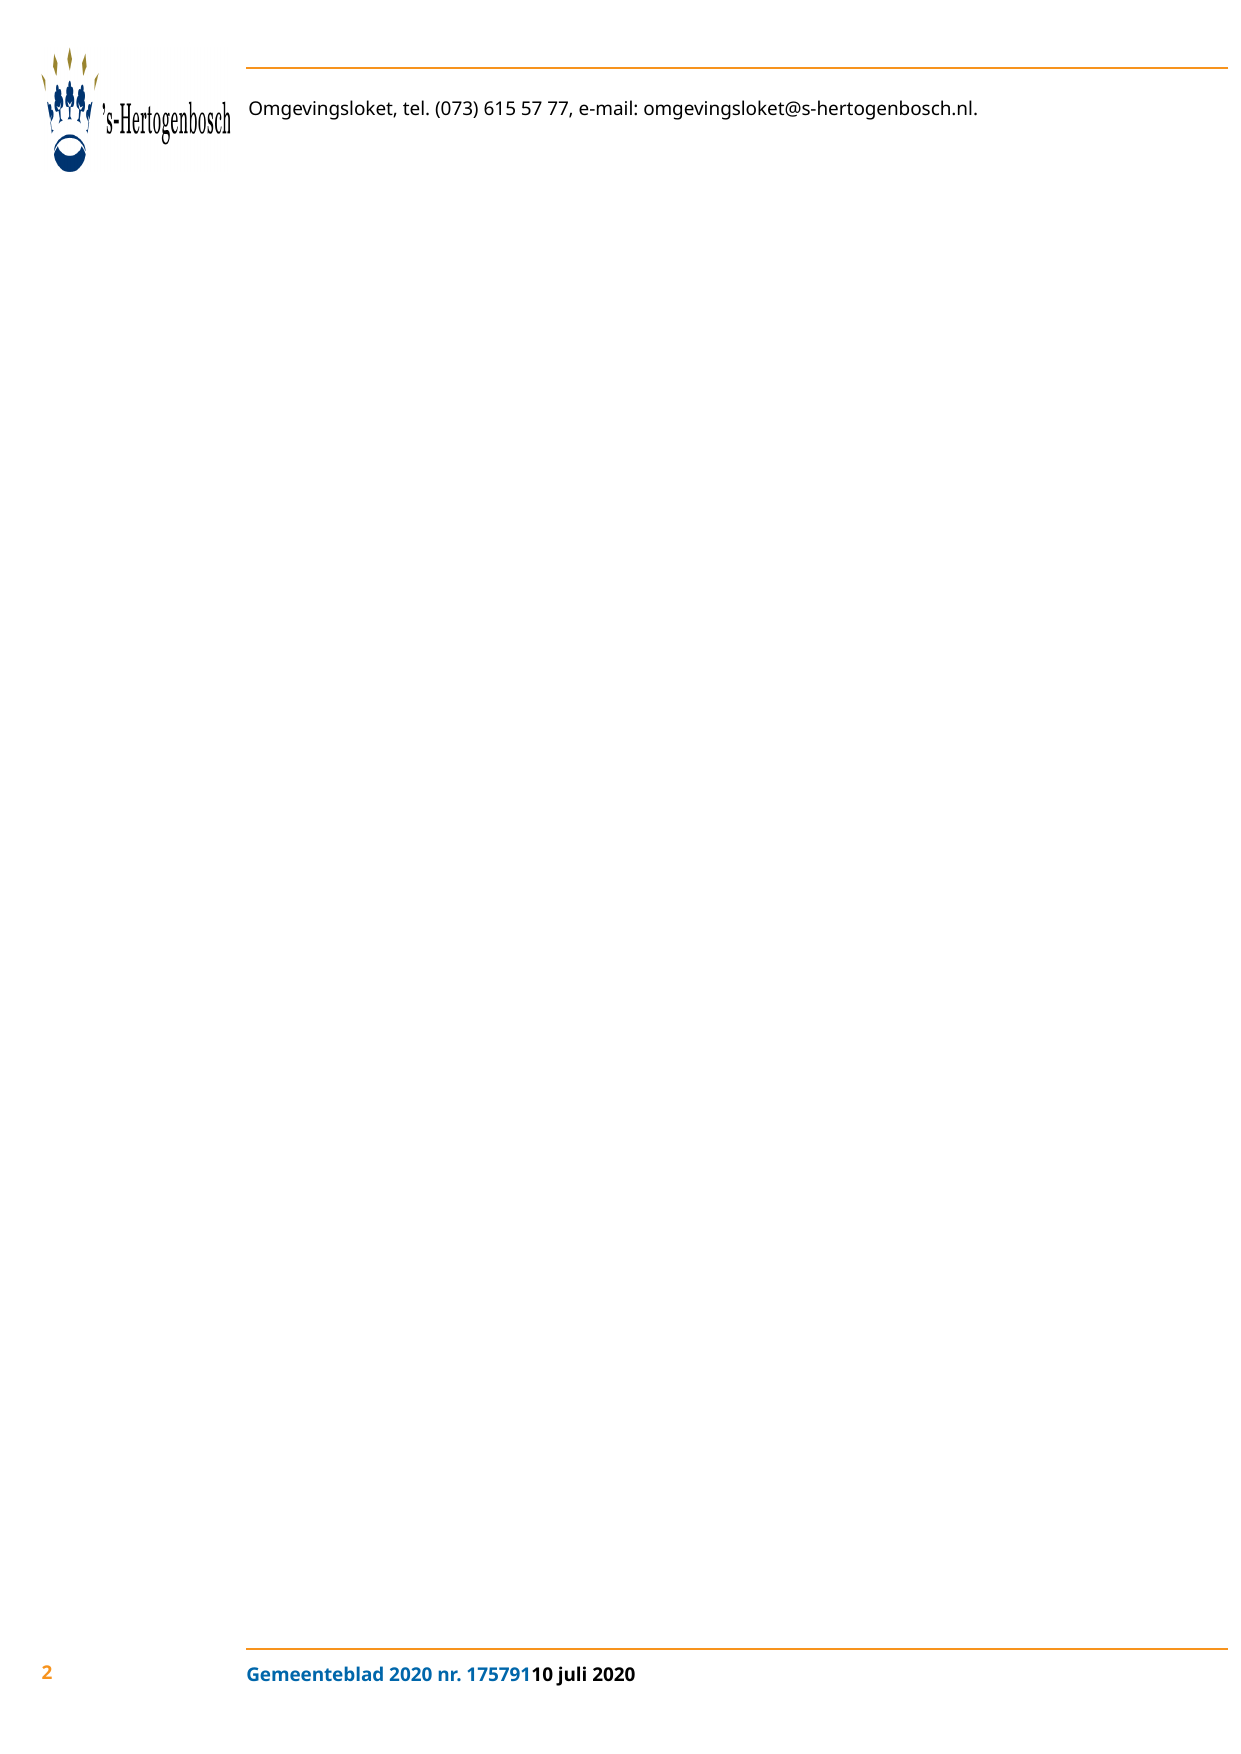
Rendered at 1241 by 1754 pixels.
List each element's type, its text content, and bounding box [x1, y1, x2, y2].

picture [41, 47, 231, 172]
text Omgevingsloket, tel. (073) 615 57 77, e-mail: omgevingsloket@s-hertogenbosch.nl. [248, 95, 1152, 121]
